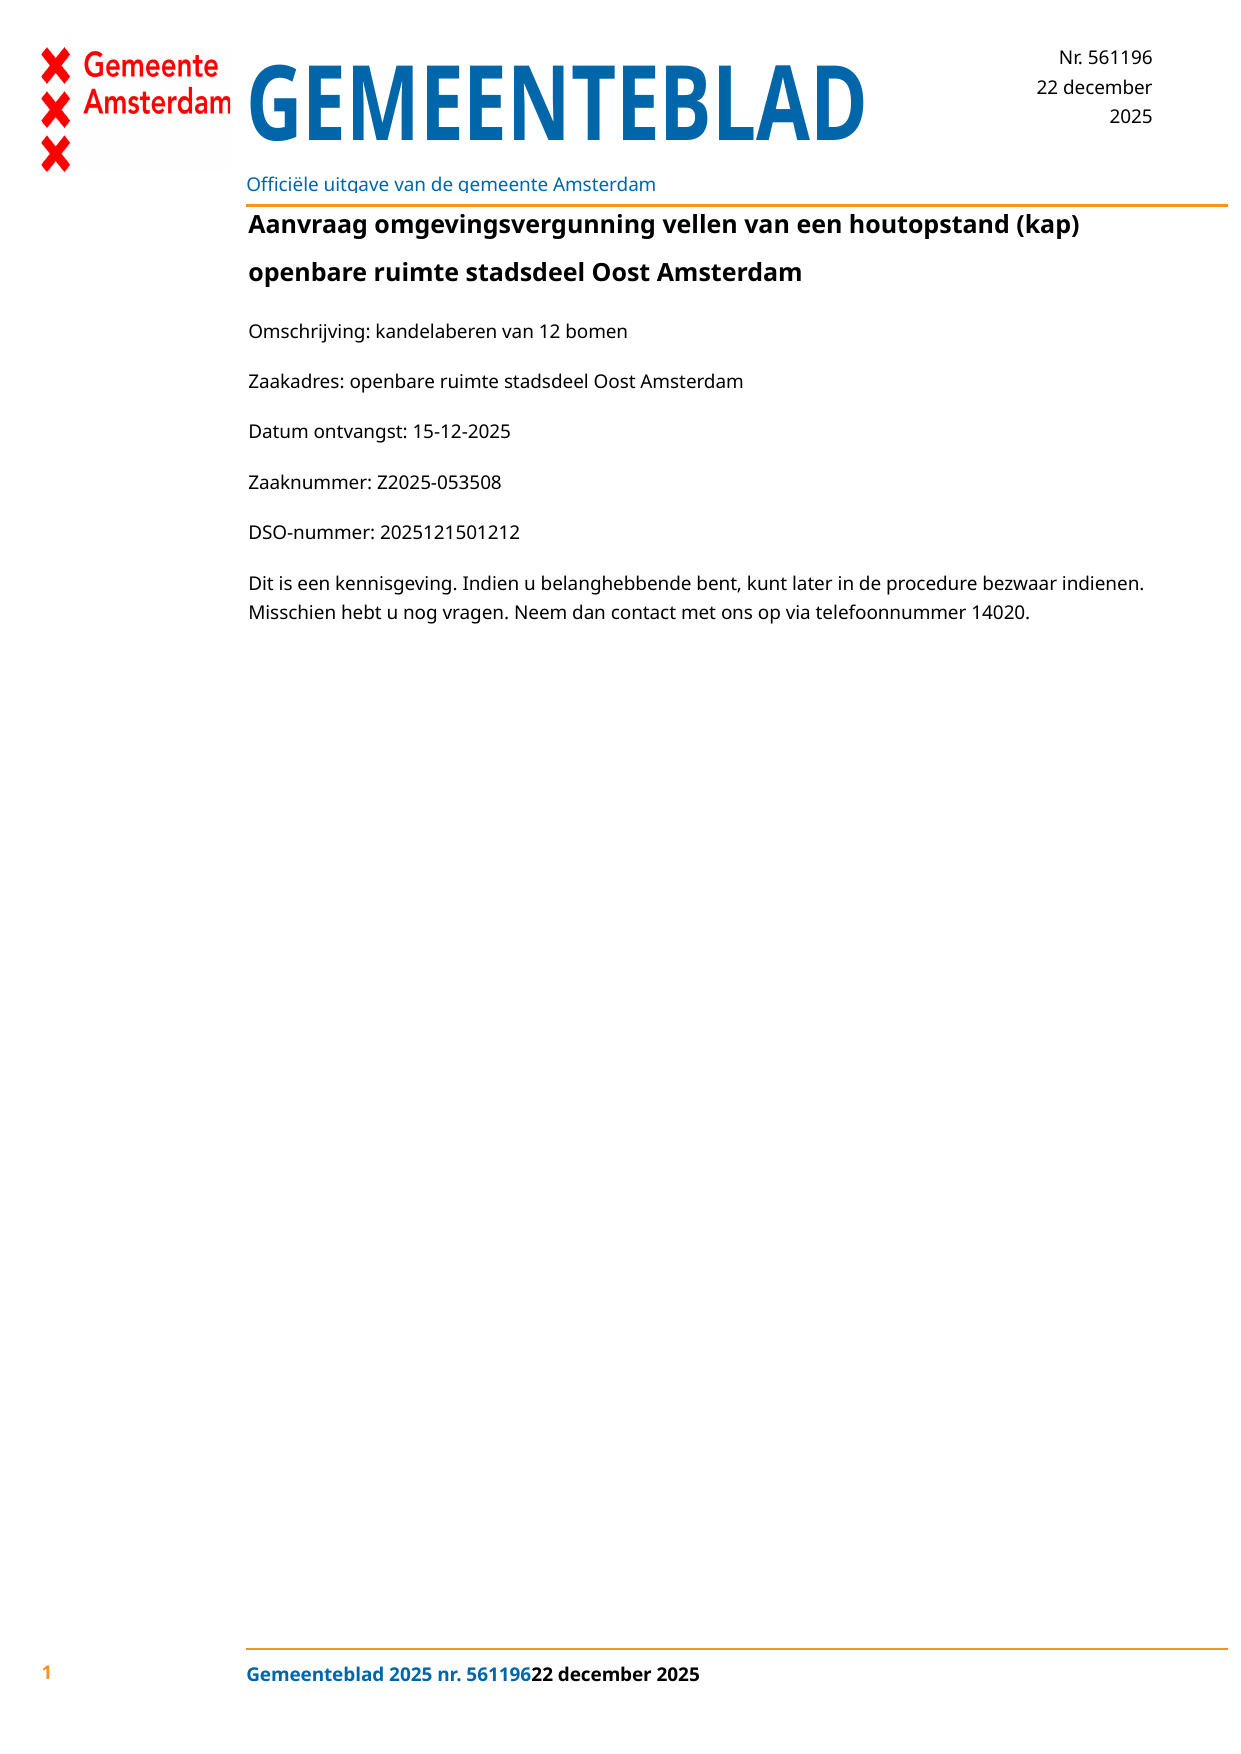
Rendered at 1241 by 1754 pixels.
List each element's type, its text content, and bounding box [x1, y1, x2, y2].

text DSO-nummer: 2025121501212 [248, 519, 1152, 545]
text Zaakadres: openbare ruimte stadsdeel Oost Amsterdam [248, 368, 1152, 394]
text Dit is een kennisgeving. Indien u belanghebbende bent, kunt later in de procedure bezwaar indienen. Misschien hebt u nog vragen. Neem dan contact met ons op via telefoonnummer 14020. [248, 570, 1152, 625]
text Zaaknummer: Z2025-053508 [248, 469, 1152, 495]
text Datum ontvangst: 15-12-2025 [248, 419, 1152, 444]
text Aanvraag omgevingsvergunning vellen van een houtopstand (kap) openbare ruimte stadsdeel Oost Amsterdam [248, 207, 1152, 288]
text Omschrijving: kandelaberen van 12 bomen [248, 318, 1152, 344]
picture [41, 47, 231, 172]
